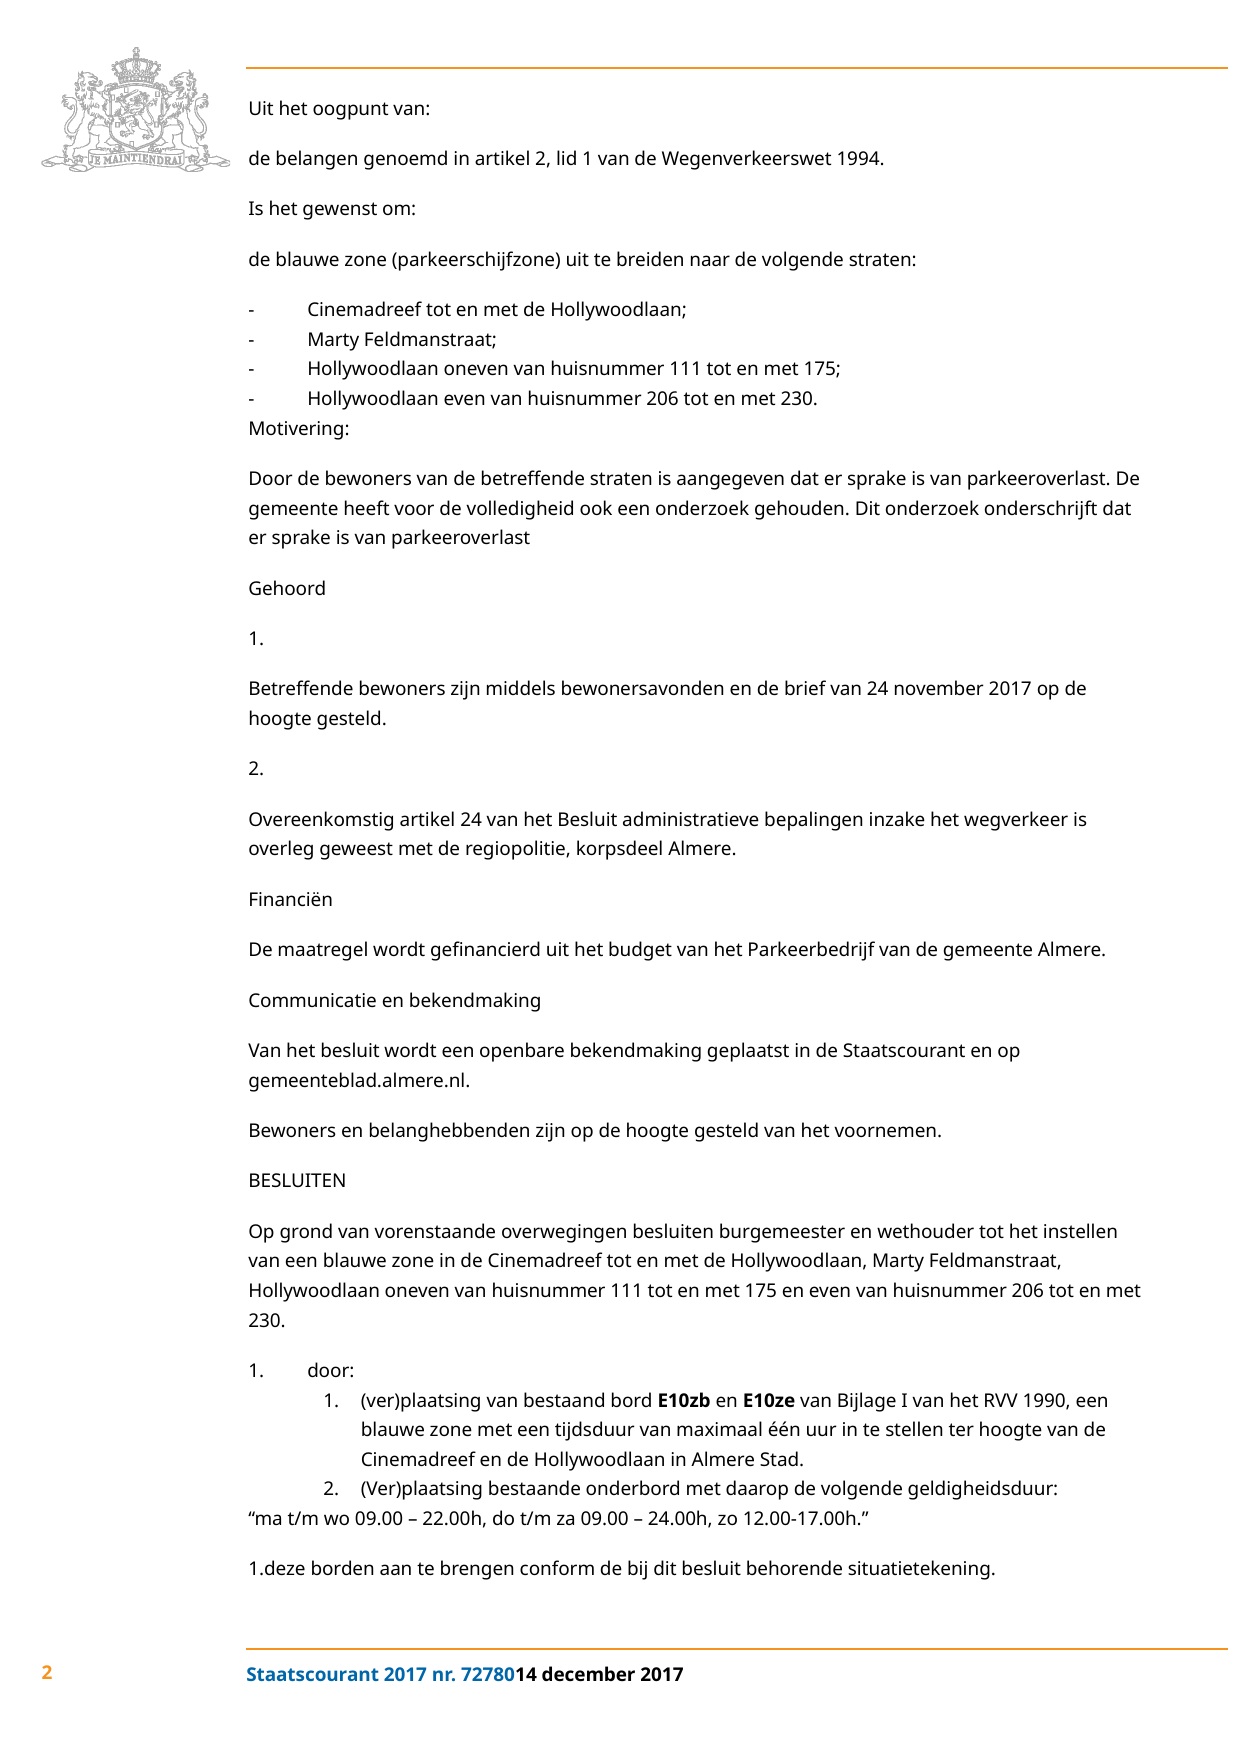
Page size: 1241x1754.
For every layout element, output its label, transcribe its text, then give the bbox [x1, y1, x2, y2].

text Op grond van vorenstaande overwegingen besluiten burgemeester en wethouder tot het instellen van een blauwe zone in de Cinemadreef tot en met de Hollywoodlaan, Marty Feldmanstraat, Hollywoodlaan oneven van huisnummer 111 tot en met 175 en even van huisnummer 206 tot en met 230. [248, 1218, 1152, 1333]
text Motivering: [248, 415, 1152, 441]
list Marty Feldmanstraat; [248, 326, 1152, 352]
text Financiën [248, 886, 1152, 912]
text 1.deze borden aan te brengen conform de bij dit besluit behorende situatietekening. [248, 1556, 1152, 1581]
text Gehoord [248, 575, 1152, 601]
list Cinemadreef tot en met de Hollywoodlaan; [248, 296, 1152, 322]
list (ver)plaatsing van bestaand bord E10zb en E10ze van Bijlage I van het RVV 1990, een blauwe zone met een tijdsduur van maximaal één uur in te stellen ter hoogte van de Cinemadreef en de Hollywoodlaan in Almere Stad. [323, 1387, 1152, 1472]
list door: [248, 1357, 1152, 1383]
picture [41, 47, 231, 172]
text Betreffende bewoners zijn middels bewonersavonden en de brief van 24 november 2017 op de hoogte gesteld. [248, 676, 1152, 731]
text de blauwe zone (parkeerschijfzone) uit te breiden naar de volgende straten: [248, 246, 1152, 272]
text Overeenkomstig artikel 24 van het Besluit administratieve bepalingen inzake het wegverkeer is overleg geweest met de regiopolitie, korpsdeel Almere. [248, 806, 1152, 861]
text Bewoners en belanghebbenden zijn op de hoogte gesteld van het voornemen. [248, 1117, 1152, 1143]
list (Ver)plaatsing bestaande onderbord met daarop de volgende geldigheidsduur: [323, 1476, 1152, 1501]
list Hollywoodlaan even van huisnummer 206 tot en met 230. [248, 385, 1152, 411]
text Is het gewenst om: [248, 196, 1152, 221]
text Uit het oogpunt van: [248, 95, 1152, 121]
text Communicatie en bekendmaking [248, 987, 1152, 1013]
text 1. [248, 625, 1152, 651]
text Door de bewoners van de betreffende straten is aangegeven dat er sprake is van parkeeroverlast. De gemeente heeft voor de volledigheid ook een onderzoek gehouden. Dit onderzoek onderschrijft dat er sprake is van parkeeroverlast [248, 465, 1152, 550]
text De maatregel wordt gefinancierd uit het budget van het Parkeerbedrijf van de gemeente Almere. [248, 936, 1152, 962]
list Hollywoodlaan oneven van huisnummer 111 tot en met 175; [248, 356, 1152, 381]
text de belangen genoemd in artikel 2, lid 1 van de Wegenverkeerswet 1994. [248, 145, 1152, 171]
text BESLUITEN [248, 1168, 1152, 1193]
text 2. [248, 756, 1152, 781]
text Van het besluit wordt een openbare bekendmaking geplaatst in de Staatscourant en op gemeenteblad.almere.nl. [248, 1037, 1152, 1093]
text “ma t/m wo 09.00 – 22.00h, do t/m za 09.00 – 24.00h, zo 12.00-17.00h.” [248, 1505, 1152, 1531]
